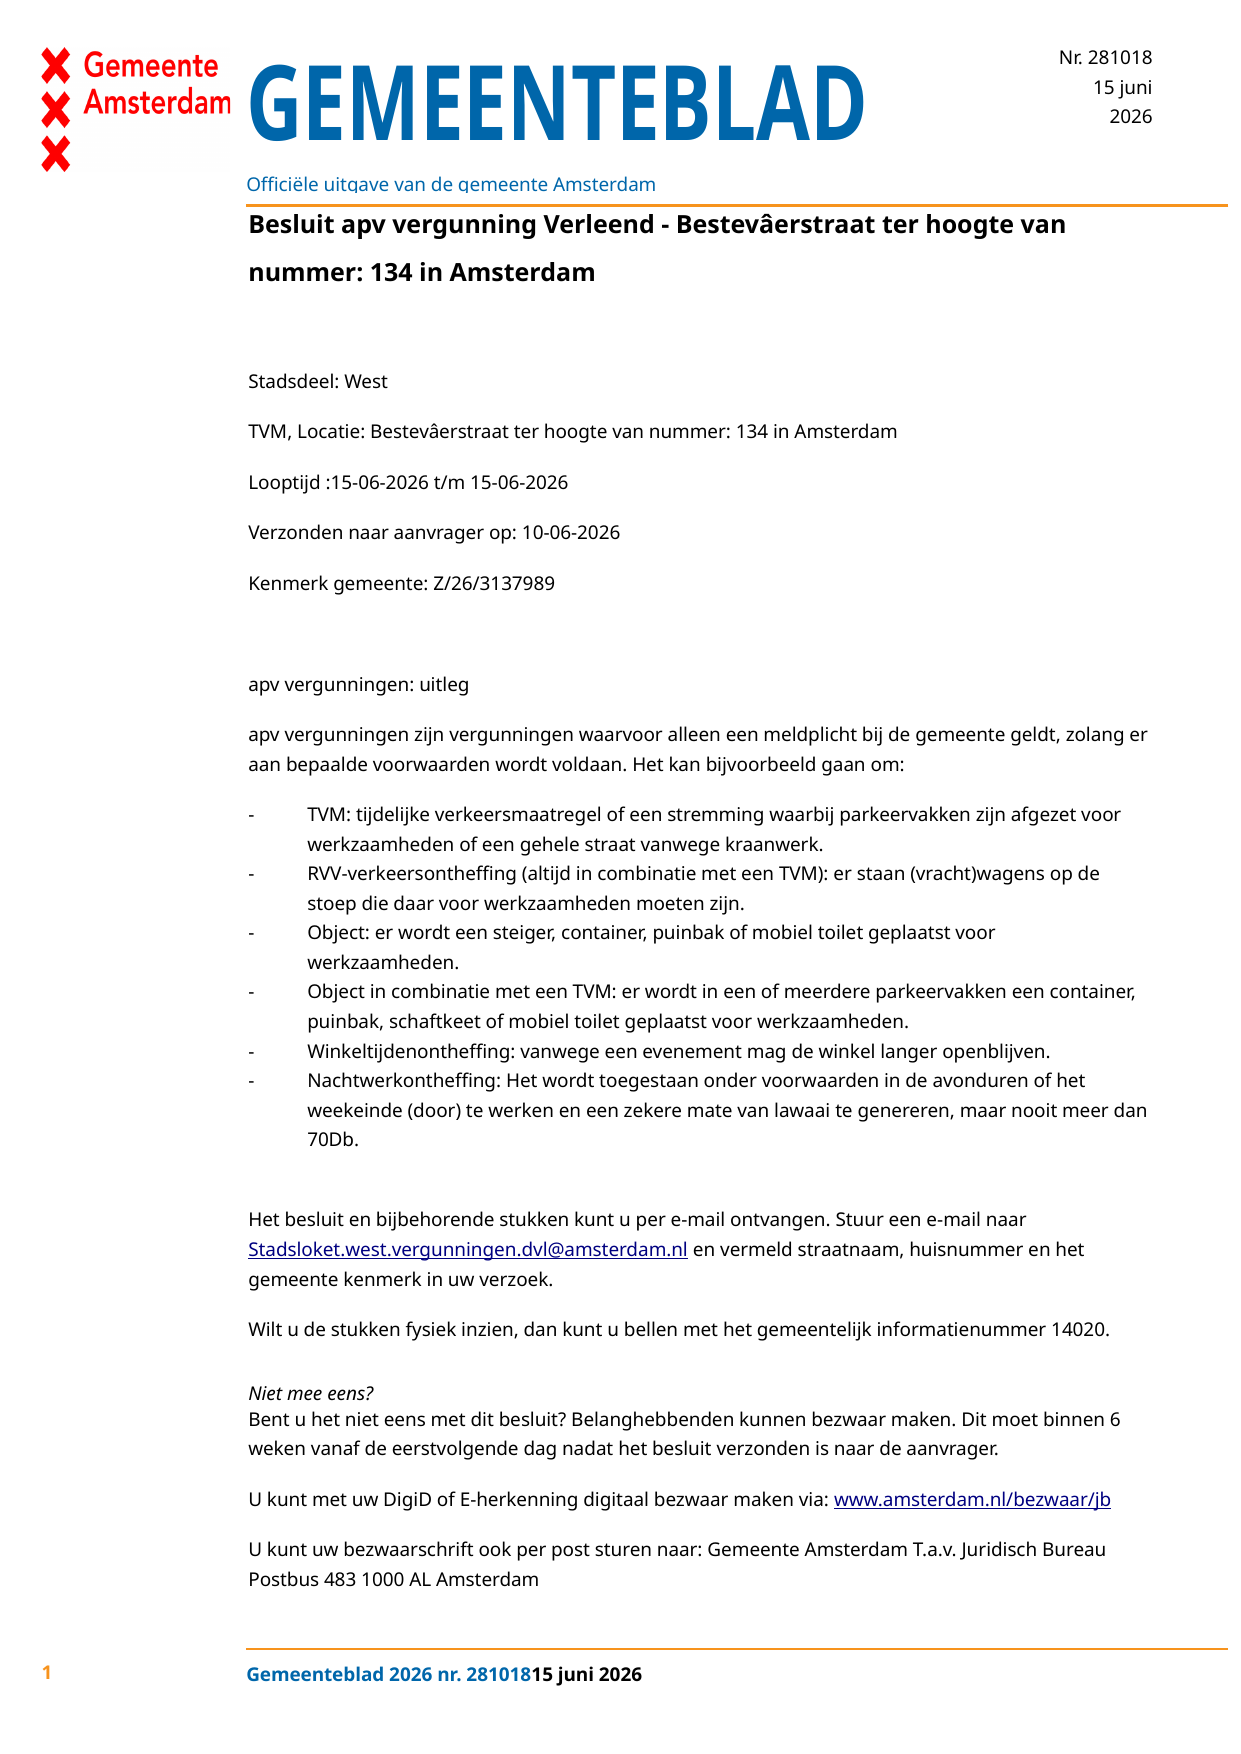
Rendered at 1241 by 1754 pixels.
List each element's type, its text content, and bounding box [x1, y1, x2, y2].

text TVM, Locatie: Bestevâerstraat ter hoogte van nummer: 134 in Amsterdam [248, 419, 1152, 444]
text Stadsdeel: West [248, 368, 1152, 394]
list Winkeltijdenontheffing: vanwege een evenement mag de winkel langer openblijven. [248, 1038, 1152, 1064]
list Nachtwerkontheffing: Het wordt toegestaan onder voorwaarden in de avonduren of het weekeinde (door) te werken en een zekere mate van lawaai te genereren, maar nooit meer dan 70Db. [248, 1067, 1152, 1152]
text Bent u het niet eens met dit besluit? Belanghebbenden kunnen bezwaar maken. Dit moet binnen 6 weken vanaf de eerstvolgende dag nadat het besluit verzonden is naar de aanvrager. [248, 1406, 1152, 1461]
text Niet mee eens? [248, 1380, 1152, 1406]
list TVM: tijdelijke verkeersmaatregel of een stremming waarbij parkeervakken zijn afgezet voor werkzaamheden of een gehele straat vanwege kraanwerk. [248, 801, 1152, 857]
text Besluit apv vergunning Verleend - Bestevâerstraat ter hoogte van nummer: 134 in Amsterdam [248, 207, 1152, 288]
text Kenmerk gemeente: Z/26/3137989 [248, 570, 1152, 596]
text U kunt met uw DigiD of E-herkenning digitaal bezwaar maken via: www.amsterdam.nl/bezwaar/jb [248, 1486, 1152, 1512]
picture [41, 47, 231, 172]
text Wilt u de stukken fysiek inzien, dan kunt u bellen met het gemeentelijk informatienummer 14020. [248, 1316, 1152, 1342]
text apv vergunningen: uitleg [248, 671, 1152, 697]
text U kunt uw bezwaarschrift ook per post sturen naar: Gemeente Amsterdam T.a.v. Juridisch Bureau Postbus 483 1000 AL Amsterdam [248, 1536, 1152, 1592]
text apv vergunningen zijn vergunningen waarvoor alleen een meldplicht bij de gemeente geldt, zolang er aan bepaalde voorwaarden wordt voldaan. Het kan bijvoorbeeld gaan om: [248, 721, 1152, 777]
list Object: er wordt een steiger, container, puinbak of mobiel toilet geplaatst voor werkzaamheden. [248, 919, 1152, 975]
list Object in combinatie met een TVM: er wordt in een of meerdere parkeervakken een container, puinbak, schaftkeet of mobiel toilet geplaatst voor werkzaamheden. [248, 979, 1152, 1034]
text Het besluit en bijbehorende stukken kunt u per e-mail ontvangen. Stuur een e-mail naar Stadsloket.west.vergunningen.dvl@amsterdam.nl en vermeld straatnaam, huisnummer en het gemeente kenmerk in uw verzoek. [248, 1207, 1152, 1292]
text Verzonden naar aanvrager op: 10-06-2026 [248, 519, 1152, 545]
list RVV-verkeersontheffing (altijd in combinatie met een TVM): er staan (vracht)wagens op de stoep die daar voor werkzaamheden moeten zijn. [248, 860, 1152, 916]
text Looptijd :15-06-2026 t/m 15-06-2026 [248, 469, 1152, 495]
